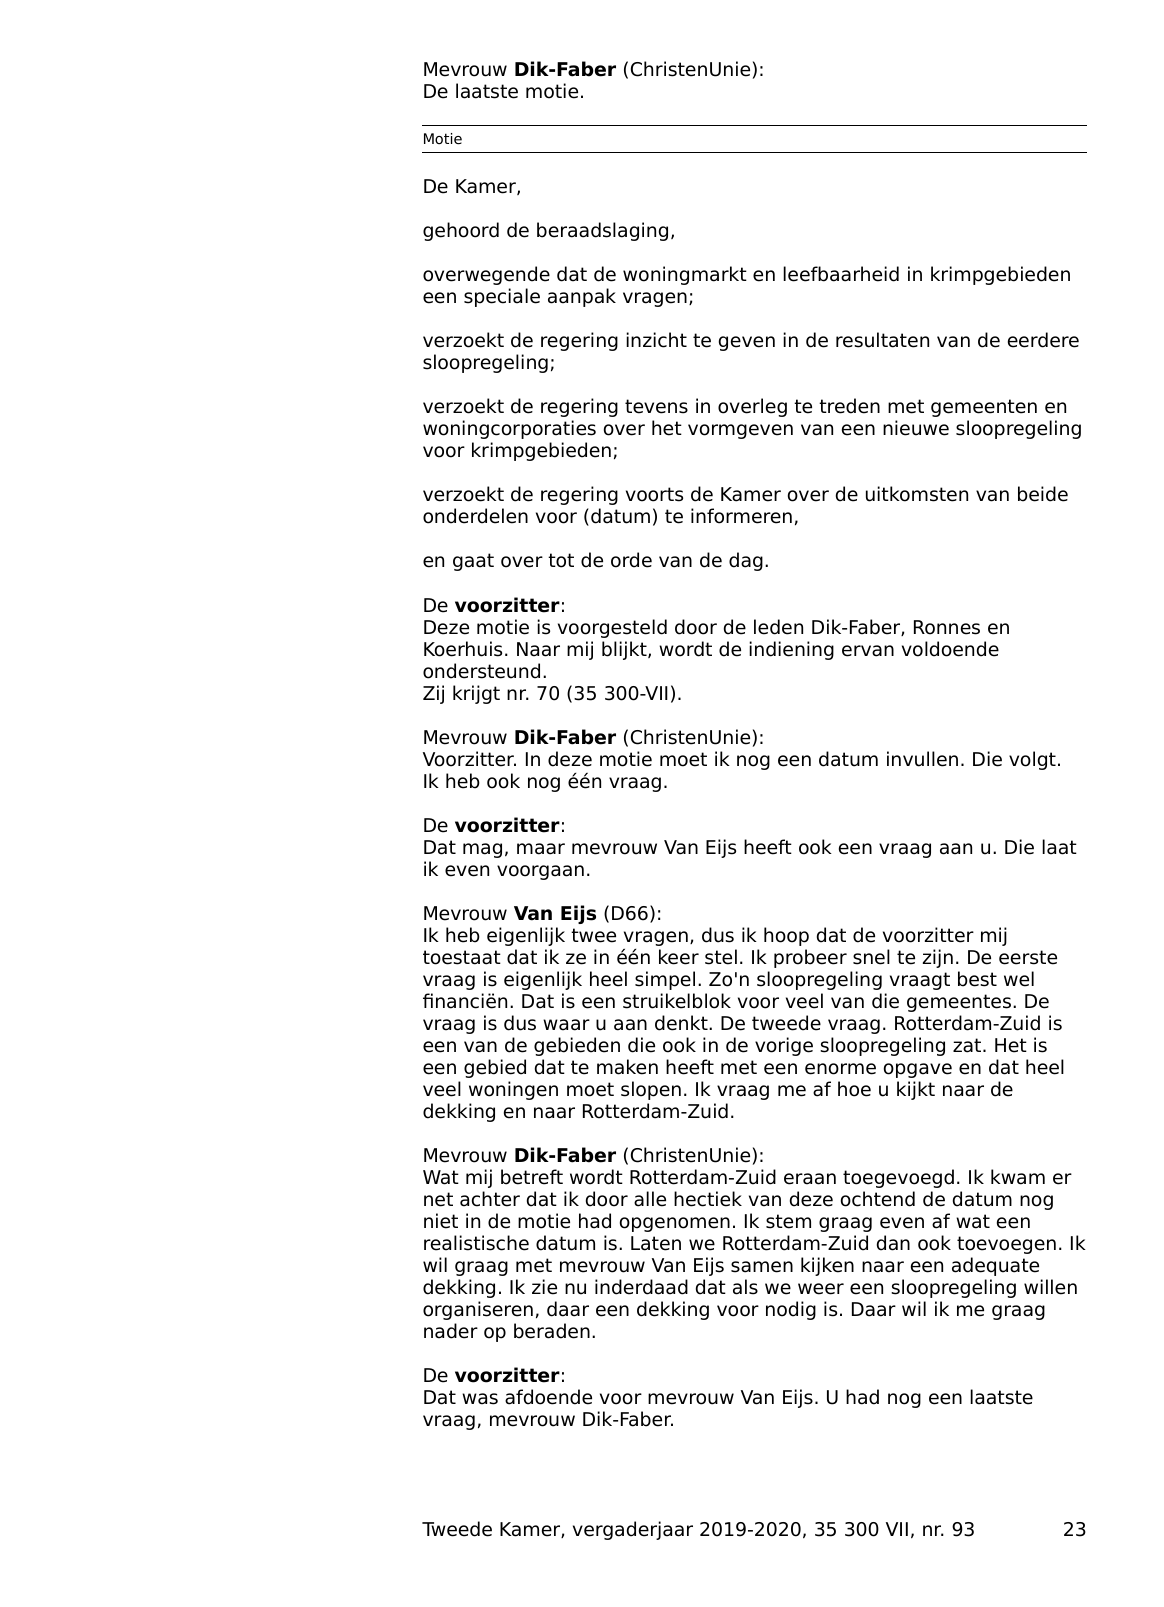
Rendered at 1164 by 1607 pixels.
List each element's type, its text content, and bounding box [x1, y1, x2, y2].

text overwegende dat de woningmarkt en leefbaarheid in krimpgebieden een speciale aanpak vragen; [422, 264, 1087, 308]
text Wat mij betreft wordt Rotterdam-Zuid eraan toegevoegd. Ik kwam er net achter dat ik door alle hectiek van deze ochtend de datum nog niet in de motie had opgenomen. Ik stem graag even af wat een realistische datum is. Laten we Rotterdam-Zuid dan ook toevoegen. Ik wil graag met mevrouw Van Eijs samen kijken naar een adequate dekking. Ik zie nu inderdaad dat als we weer een sloopregeling willen organiseren, daar een dekking voor nodig is. Daar wil ik me graag nader op beraden. [422, 1167, 1087, 1343]
text Ik heb eigenlijk twee vragen, dus ik hoop dat de voorzitter mij toestaat dat ik ze in één keer stel. Ik probeer snel te zijn. De eerste vraag is eigenlijk heel simpel. Zo'n sloopregeling vraagt best wel financiën. Dat is een struikelblok voor veel van die gemeentes. De vraag is dus waar u aan denkt. De tweede vraag. Rotterdam-Zuid is een van de gebieden die ook in de vorige sloopregeling zat. Het is een gebied dat te maken heeft met een enorme opgave en dat heel veel woningen moet slopen. Ik vraag me af hoe u kijkt naar de dekking en naar Rotterdam-Zuid. [422, 925, 1087, 1123]
text Mevrouw Dik-Faber (ChristenUnie): [422, 59, 1087, 81]
text De voorzitter: [422, 1365, 1087, 1387]
text Dat mag, maar mevrouw Van Eijs heeft ook een vraag aan u. Die laat ik even voorgaan. [422, 837, 1087, 881]
text verzoekt de regering inzicht te geven in de resultaten van de eerdere sloopregeling; [422, 330, 1087, 374]
text verzoekt de regering voorts de Kamer over de uitkomsten van beide onderdelen voor (datum) te informeren, [422, 484, 1087, 528]
text Voorzitter. In deze motie moet ik nog een datum invullen. Die volgt. [422, 749, 1087, 771]
text Mevrouw Van Eijs (D66): [422, 903, 1087, 925]
text De voorzitter: [422, 815, 1087, 837]
text Zij krijgt nr. 70 (35 300-VII). [422, 682, 1087, 704]
text Dat was afdoende voor mevrouw Van Eijs. U had nog een laatste vraag, mevrouw Dik-Faber. [422, 1387, 1087, 1431]
text en gaat over tot de orde van de dag. [422, 550, 1087, 572]
text Ik heb ook nog één vraag. [422, 771, 1087, 793]
table_header Motie [422, 126, 1087, 152]
text De Kamer, [422, 176, 1087, 197]
text Deze motie is voorgesteld door de leden Dik-Faber, Ronnes en Koerhuis. Naar mij blijkt, wordt de indiening ervan voldoende ondersteund. [422, 617, 1087, 682]
text De voorzitter: [422, 594, 1087, 617]
text gehoord de beraadslaging, [422, 220, 1087, 242]
text Mevrouw Dik-Faber (ChristenUnie): [422, 1145, 1087, 1167]
text De laatste motie. [422, 81, 1087, 103]
text verzoekt de regering tevens in overleg te treden met gemeenten en woningcorporaties over het vormgeven van een nieuwe sloopregeling voor krimpgebieden; [422, 396, 1087, 462]
text Mevrouw Dik-Faber (ChristenUnie): [422, 727, 1087, 749]
